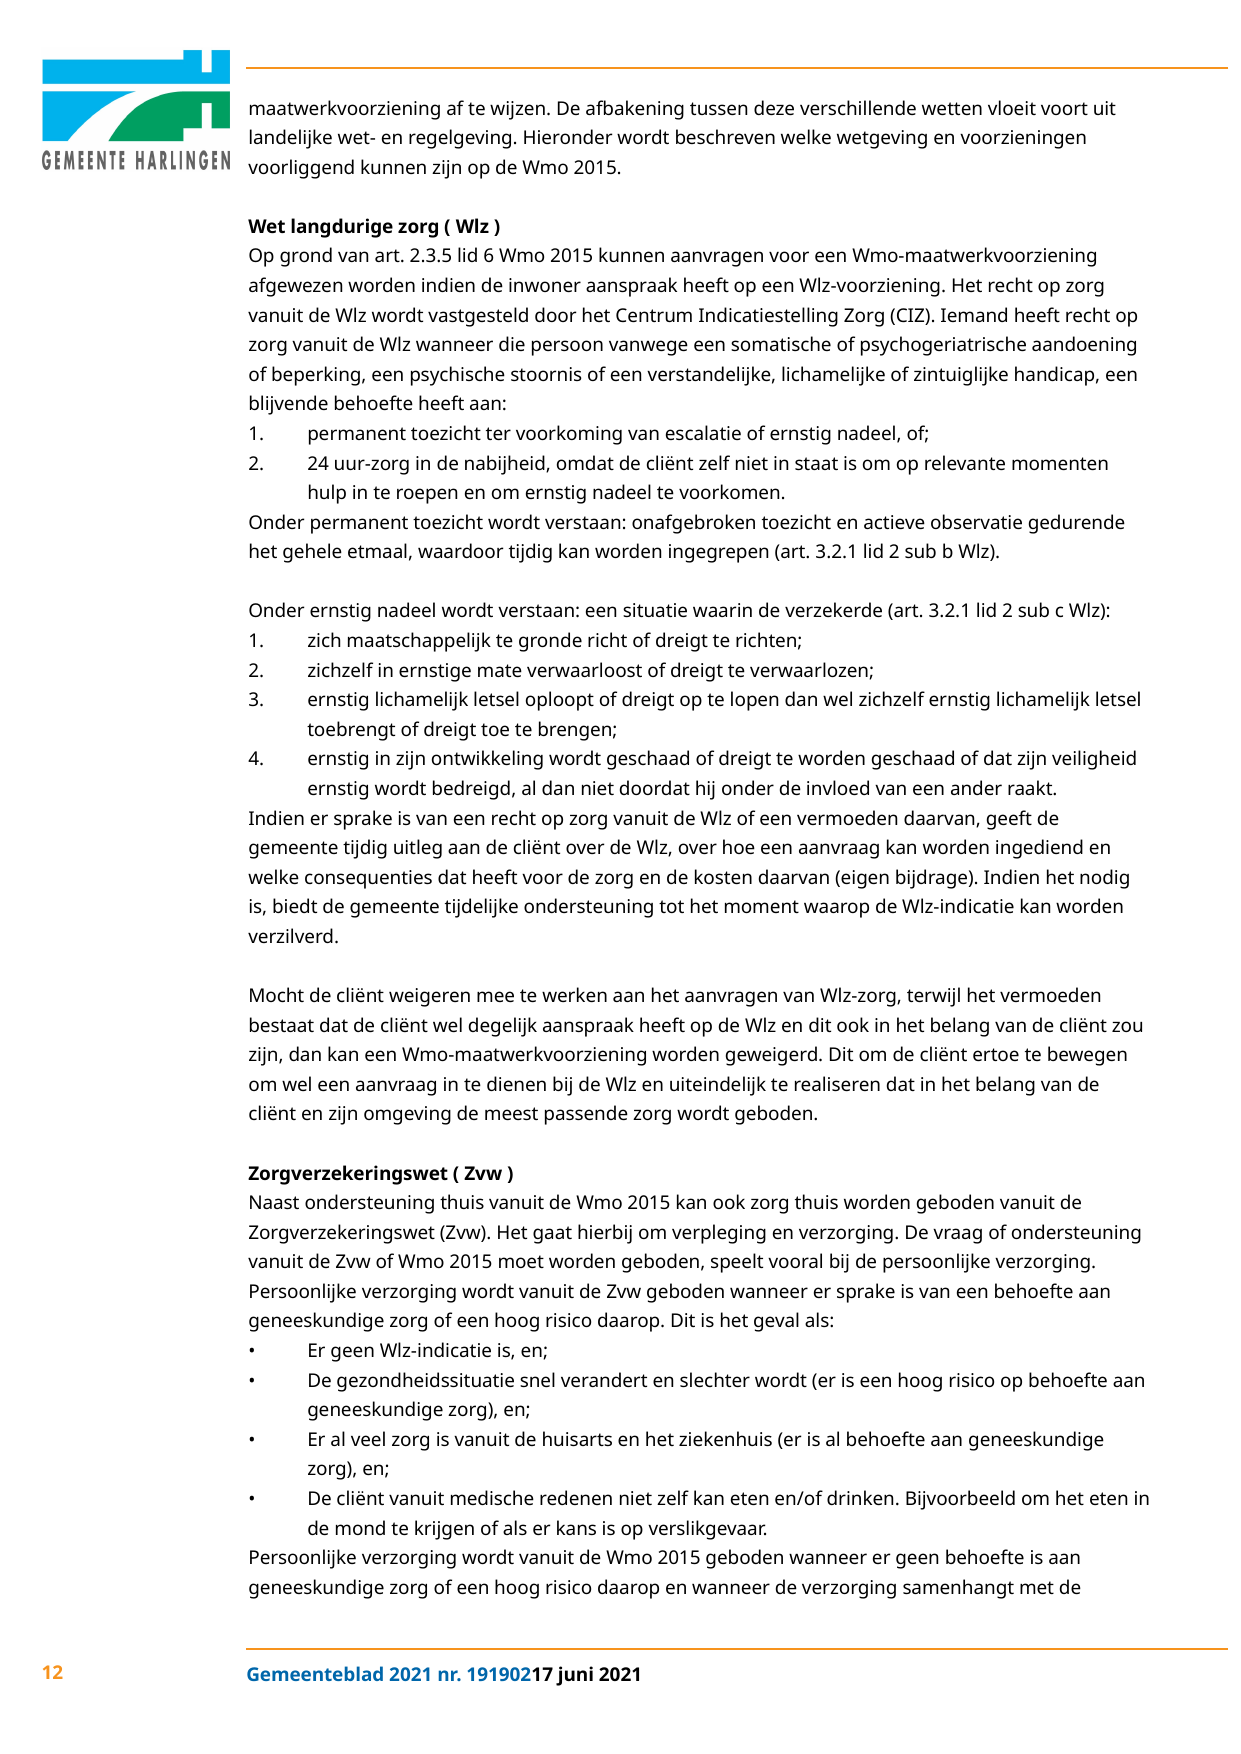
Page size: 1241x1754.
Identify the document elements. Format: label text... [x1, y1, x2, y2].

list ernstig in zijn ontwikkeling wordt geschaad of dreigt te worden geschaad of dat zijn veiligheid ernstig wordt bedreigd, al dan niet doordat hij onder de invloed van een ander raakt. [248, 746, 1152, 801]
text Wet langdurige zorg ( Wlz ) [248, 213, 1152, 239]
text maatwerkvoorziening af te wijzen. De afbakening tussen deze verschillende wetten vloeit voort uit landelijke wet- en regelgeving. Hieronder wordt beschreven welke wetgeving en voorzieningen voorliggend kunnen zijn op de Wmo 2015. [248, 95, 1152, 180]
text Op grond van art. 2.3.5 lid 6 Wmo 2015 kunnen aanvragen voor een Wmo-maatwerkvoorziening afgewezen worden indien de inwoner aanspraak heeft op een Wlz-voorziening. Het recht op zorg vanuit de Wlz wordt vastgesteld door het Centrum Indicatiestelling Zorg (CIZ). Iemand heeft recht op zorg vanuit de Wlz wanneer die persoon vanwege een somatische of psychogeriatrische aandoening of beperking, een psychische stoornis of een verstandelijke, lichamelijke of zintuiglijke handicap, een blijvende behoefte heeft aan: [248, 243, 1152, 416]
list permanent toezicht ter voorkoming van escalatie of ernstig nadeel, of; [248, 420, 1152, 446]
list zich maatschappelijk te gronde richt of dreigt te richten; [248, 627, 1152, 653]
list Er al veel zorg is vanuit de huisarts en het ziekenhuis (er is al behoefte aan geneeskundige zorg), en; [248, 1426, 1152, 1481]
list De cliënt vanuit medische redenen niet zelf kan eten en/of drinken. Bijvoorbeeld om het eten in de mond te krijgen of als er kans is op verslikgevaar. [248, 1485, 1152, 1541]
text Mocht de cliënt weigeren mee te werken aan het aanvragen van Wlz-zorg, terwijl het vermoeden bestaat dat de cliënt wel degelijk aanspraak heeft op de Wlz en dit ook in het belang van de cliënt zou zijn, dan kan een Wmo-maatwerkvoorziening worden geweigerd. Dit om de cliënt ertoe te bewegen om wel een aanvraag in te dienen bij de Wlz en uiteindelijk te realiseren dat in het belang van de cliënt en zijn omgeving de meest passende zorg wordt geboden. [248, 982, 1152, 1126]
list De gezondheidssituatie snel verandert en slechter wordt (er is een hoog risico op behoefte aan geneeskundige zorg), en; [248, 1367, 1152, 1422]
text Naast ondersteuning thuis vanuit de Wmo 2015 kan ook zorg thuis worden geboden vanuit de Zorgverzekeringswet (Zvw). Het gaat hierbij om verpleging en verzorging. De vraag of ondersteuning vanuit de Zvw of Wmo 2015 moet worden geboden, speelt vooral bij de persoonlijke verzorging. Persoonlijke verzorging wordt vanuit de Zvw geboden wanneer er sprake is van een behoefte aan geneeskundige zorg of een hoog risico daarop. Dit is het geval als: [248, 1189, 1152, 1333]
text Onder ernstig nadeel wordt verstaan: een situatie waarin de verzekerde (art. 3.2.1 lid 2 sub c Wlz): [248, 598, 1152, 623]
text Indien er sprake is van een recht op zorg vanuit de Wlz of een vermoeden daarvan, geeft de gemeente tijdig uitleg aan de cliënt over de Wlz, over hoe een aanvraag kan worden ingediend en welke consequenties dat heeft voor de zorg en de kosten daarvan (eigen bijdrage). Indien het nodig is, biedt de gemeente tijdelijke ondersteuning tot het moment waarop de Wlz-indicatie kan worden verzilverd. [248, 805, 1152, 949]
picture [41, 47, 231, 172]
text Zorgverzekeringswet ( Zvw ) [248, 1160, 1152, 1186]
text Onder permanent toezicht wordt verstaan: onafgebroken toezicht en actieve observatie gedurende het gehele etmaal, waardoor tijdig kan worden ingegrepen (art. 3.2.1 lid 2 sub b Wlz). [248, 509, 1152, 564]
list ernstig lichamelijk letsel oploopt of dreigt op te lopen dan wel zichzelf ernstig lichamelijk letsel toebrengt of dreigt toe te brengen; [248, 686, 1152, 742]
text Persoonlijke verzorging wordt vanuit de Wmo 2015 geboden wanneer er geen behoefte is aan geneeskundige zorg of een hoog risico daarop en wanneer de verzorging samenhangt met de [248, 1544, 1152, 1600]
list zichzelf in ernstige mate verwaarloost of dreigt te verwaarlozen; [248, 657, 1152, 683]
list Er geen Wlz-indicatie is, en; [248, 1337, 1152, 1363]
list 24 uur-zorg in de nabijheid, omdat de cliënt zelf niet in staat is om op relevante momenten hulp in te roepen en om ernstig nadeel te voorkomen. [248, 450, 1152, 505]
